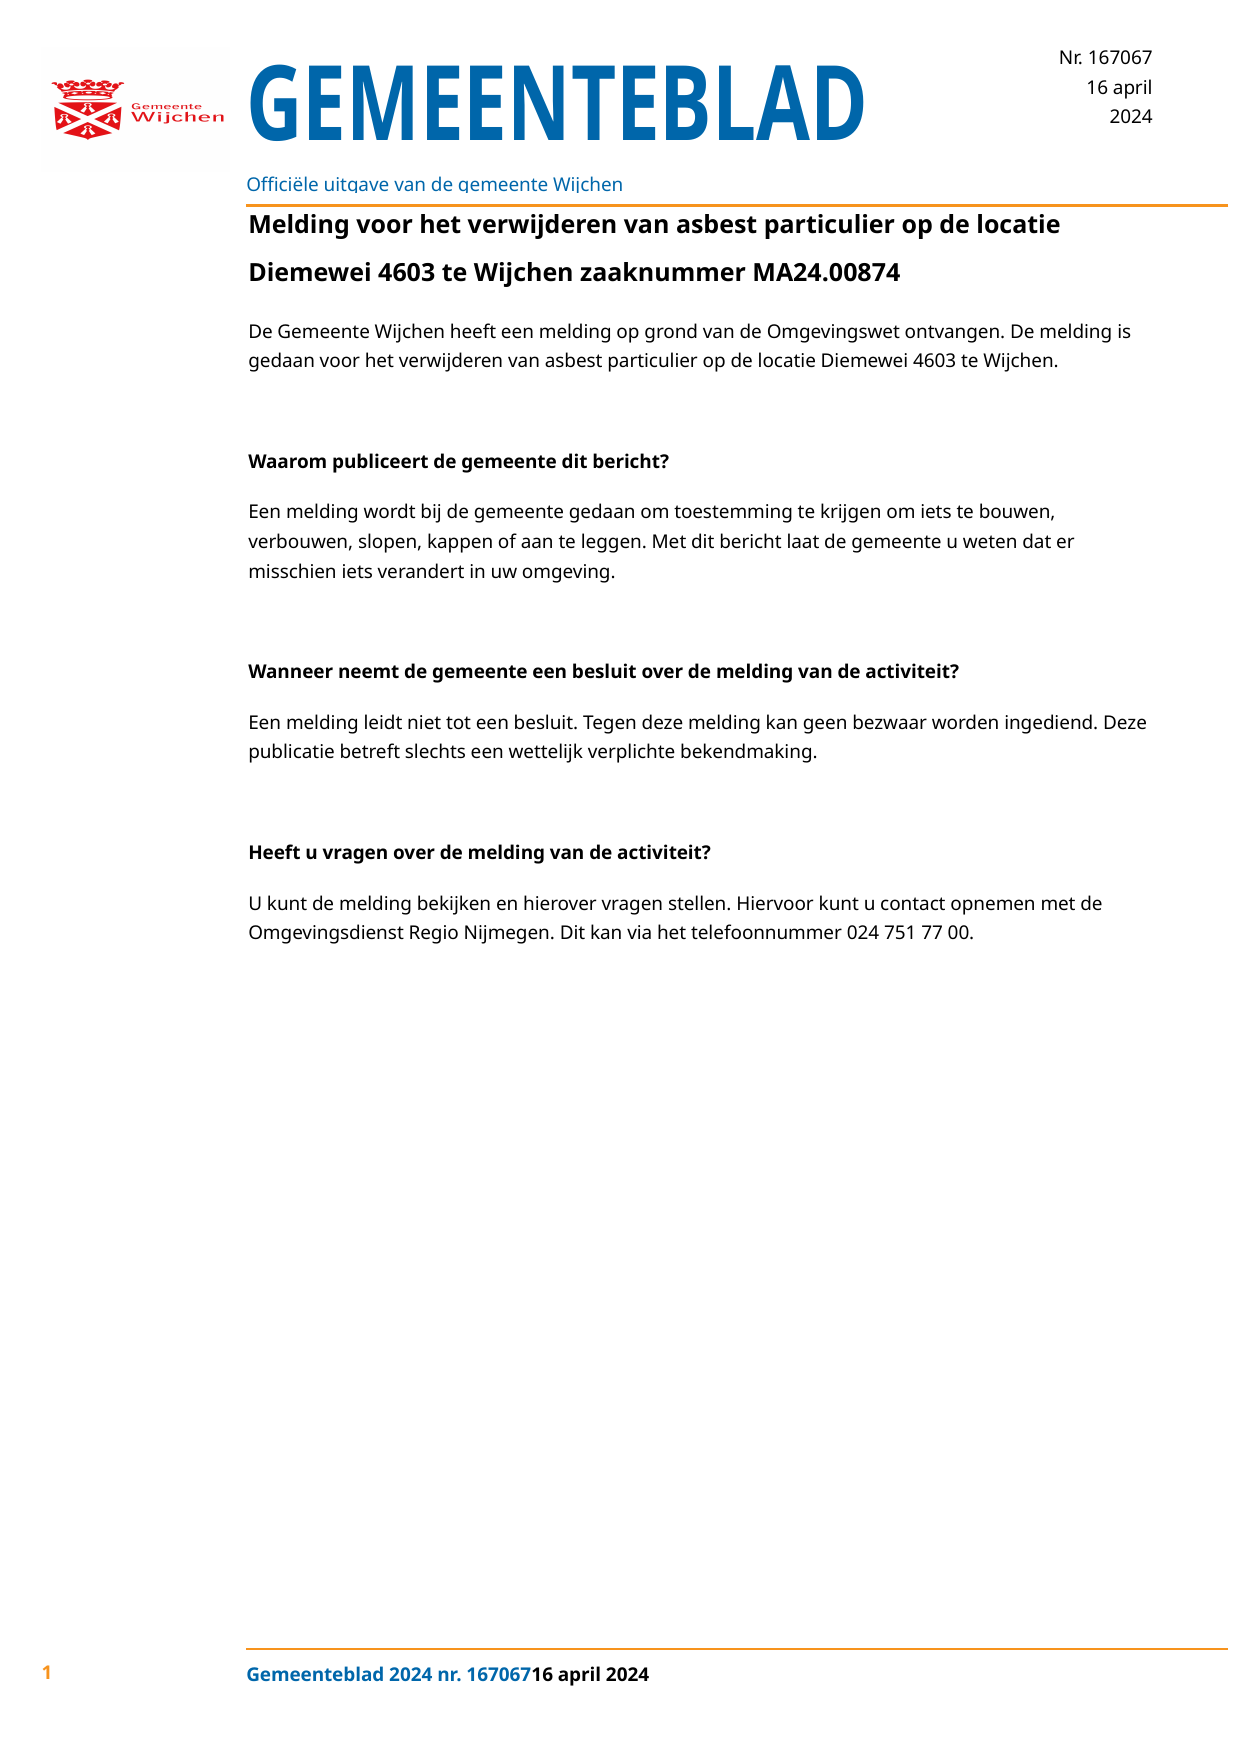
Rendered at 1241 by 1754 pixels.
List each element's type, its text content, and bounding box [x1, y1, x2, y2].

text Een melding leidt niet tot een besluit. Tegen deze melding kan geen bezwaar worden ingediend. Deze publicatie betreft slechts een wettelijk verplichte bekendmaking. [248, 709, 1152, 764]
text Melding voor het verwijderen van asbest particulier op de locatie Diemewei 4603 te Wijchen zaaknummer MA24.00874 [248, 207, 1152, 288]
text U kunt de melding bekijken en hierover vragen stellen. Hiervoor kunt u contact opnemen met de Omgevingsdienst Regio Nijmegen. Dit kan via het telefoonnummer 024 751 77 00. [248, 890, 1152, 945]
text De Gemeente Wijchen heeft een melding op grond van de Omgevingswet ontvangen. De melding is gedaan voor het verwijderen van asbest particulier op de locatie Diemewei 4603 te Wijchen. [248, 318, 1152, 373]
text Een melding wordt bij de gemeente gedaan om toestemming te krijgen om iets te bouwen, verbouwen, slopen, kappen of aan te leggen. Met dit bericht laat de gemeente u weten dat er misschien iets verandert in uw omgeving. [248, 499, 1152, 584]
picture [41, 47, 231, 172]
text Heeft u vragen over de melding van de activiteit? [248, 839, 1152, 865]
text Wanneer neemt de gemeente een besluit over de melding van de activiteit? [248, 659, 1152, 684]
text Waarom publiceert de gemeente dit bericht? [248, 448, 1152, 474]
